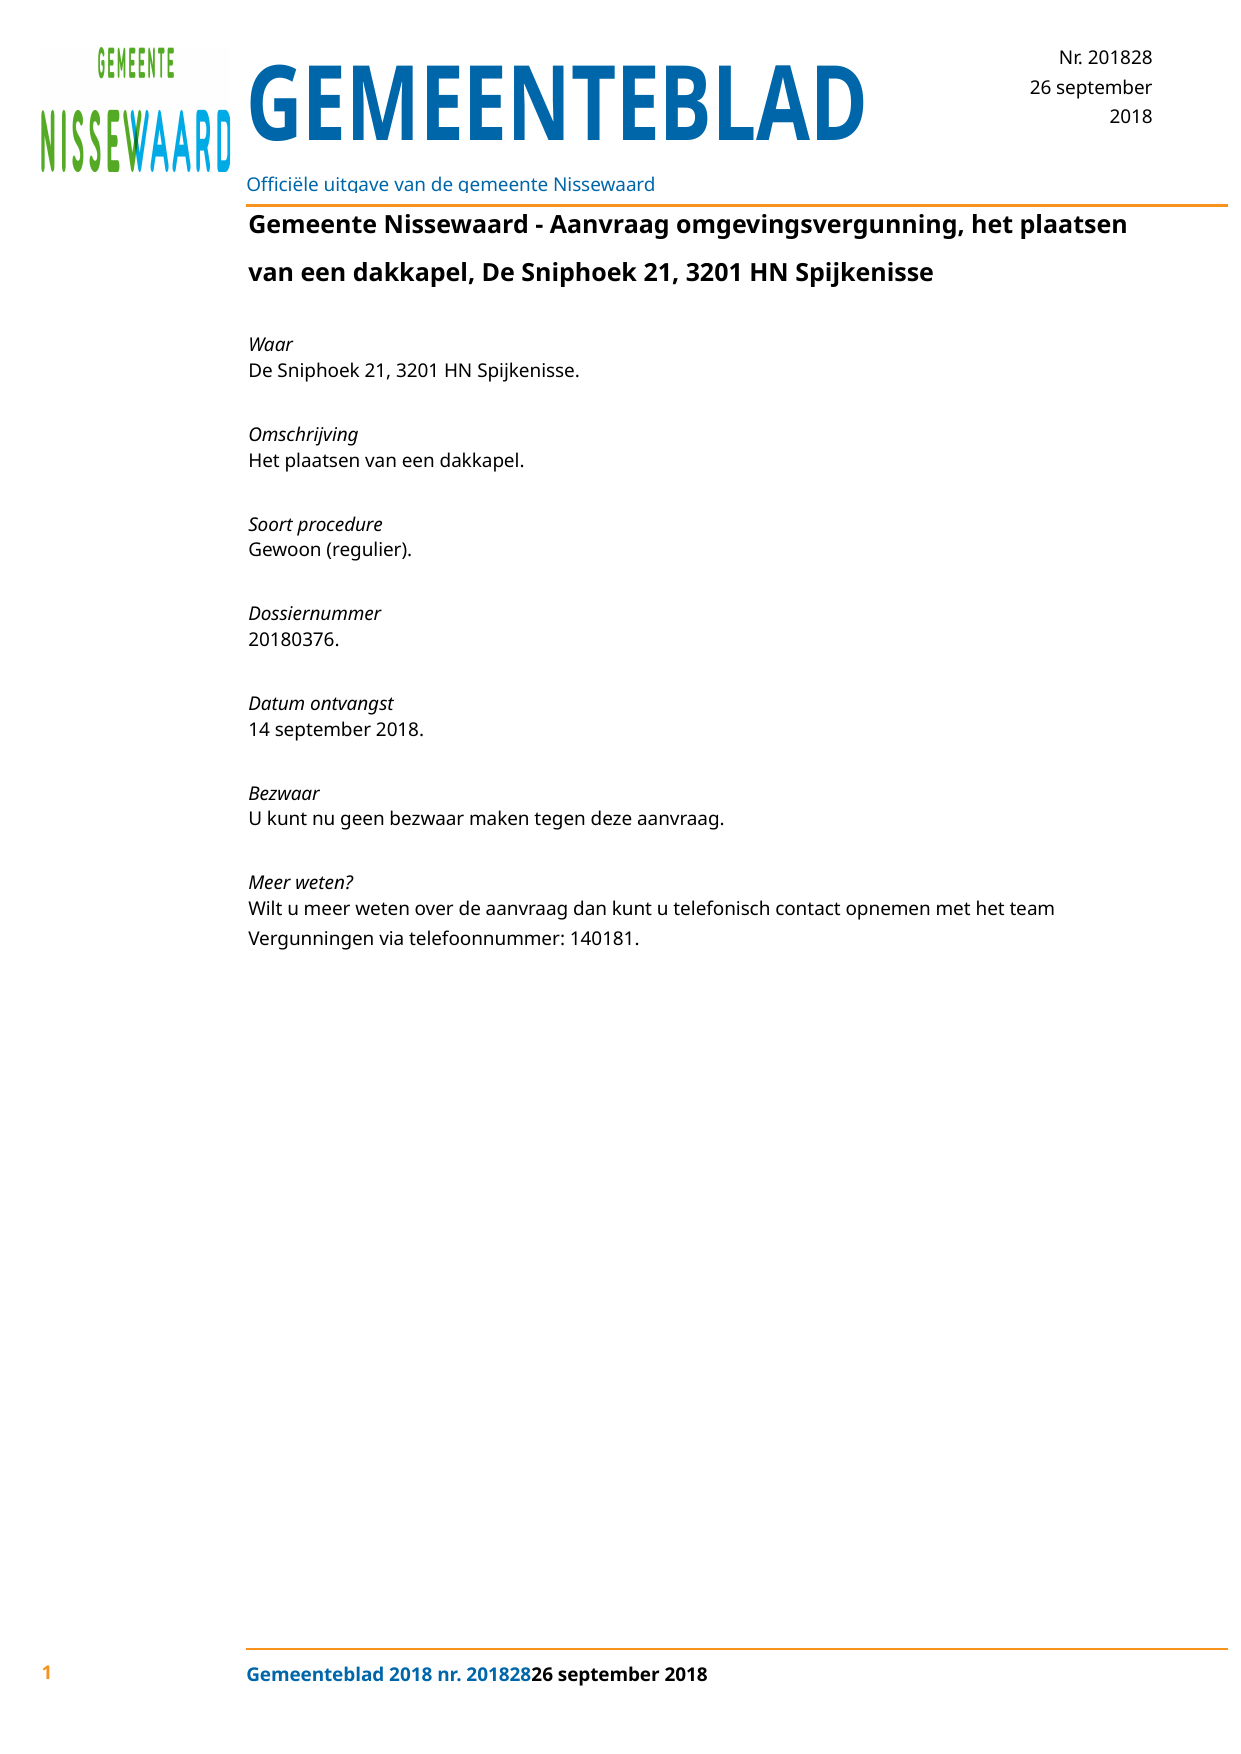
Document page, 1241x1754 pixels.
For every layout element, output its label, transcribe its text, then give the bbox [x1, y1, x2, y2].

text Datum ontvangst [248, 690, 1152, 716]
text Meer weten? [248, 869, 1152, 895]
text Gemeente Nissewaard - Aanvraag omgevingsvergunning, het plaatsen van een dakkapel, De Sniphoek 21, 3201 HN Spijkenisse [248, 207, 1152, 288]
text Gewoon (regulier). [248, 537, 1152, 562]
text De Sniphoek 21, 3201 HN Spijkenisse. [248, 357, 1152, 383]
picture [222, 122, 227, 160]
text 20180376. [248, 626, 1152, 652]
text Het plaatsen van een dakkapel. [248, 447, 1152, 473]
picture [176, 157, 187, 172]
picture [154, 157, 165, 172]
text Wilt u meer weten over de aanvraag dan kunt u telefonisch contact opnemen met het team Vergunningen via telefoonnummer: 140181. [248, 895, 1152, 951]
text 14 september 2018. [248, 716, 1152, 742]
text Bezwaar [248, 780, 1152, 806]
picture [200, 151, 206, 172]
text Dossiernummer [248, 601, 1152, 626]
picture [41, 47, 231, 172]
text Waar [248, 331, 1152, 357]
text U kunt nu geen bezwaar maken tegen deze aanvraag. [248, 806, 1152, 831]
text Omschrijving [248, 421, 1152, 447]
picture [201, 122, 206, 138]
text Soort procedure [248, 511, 1152, 537]
